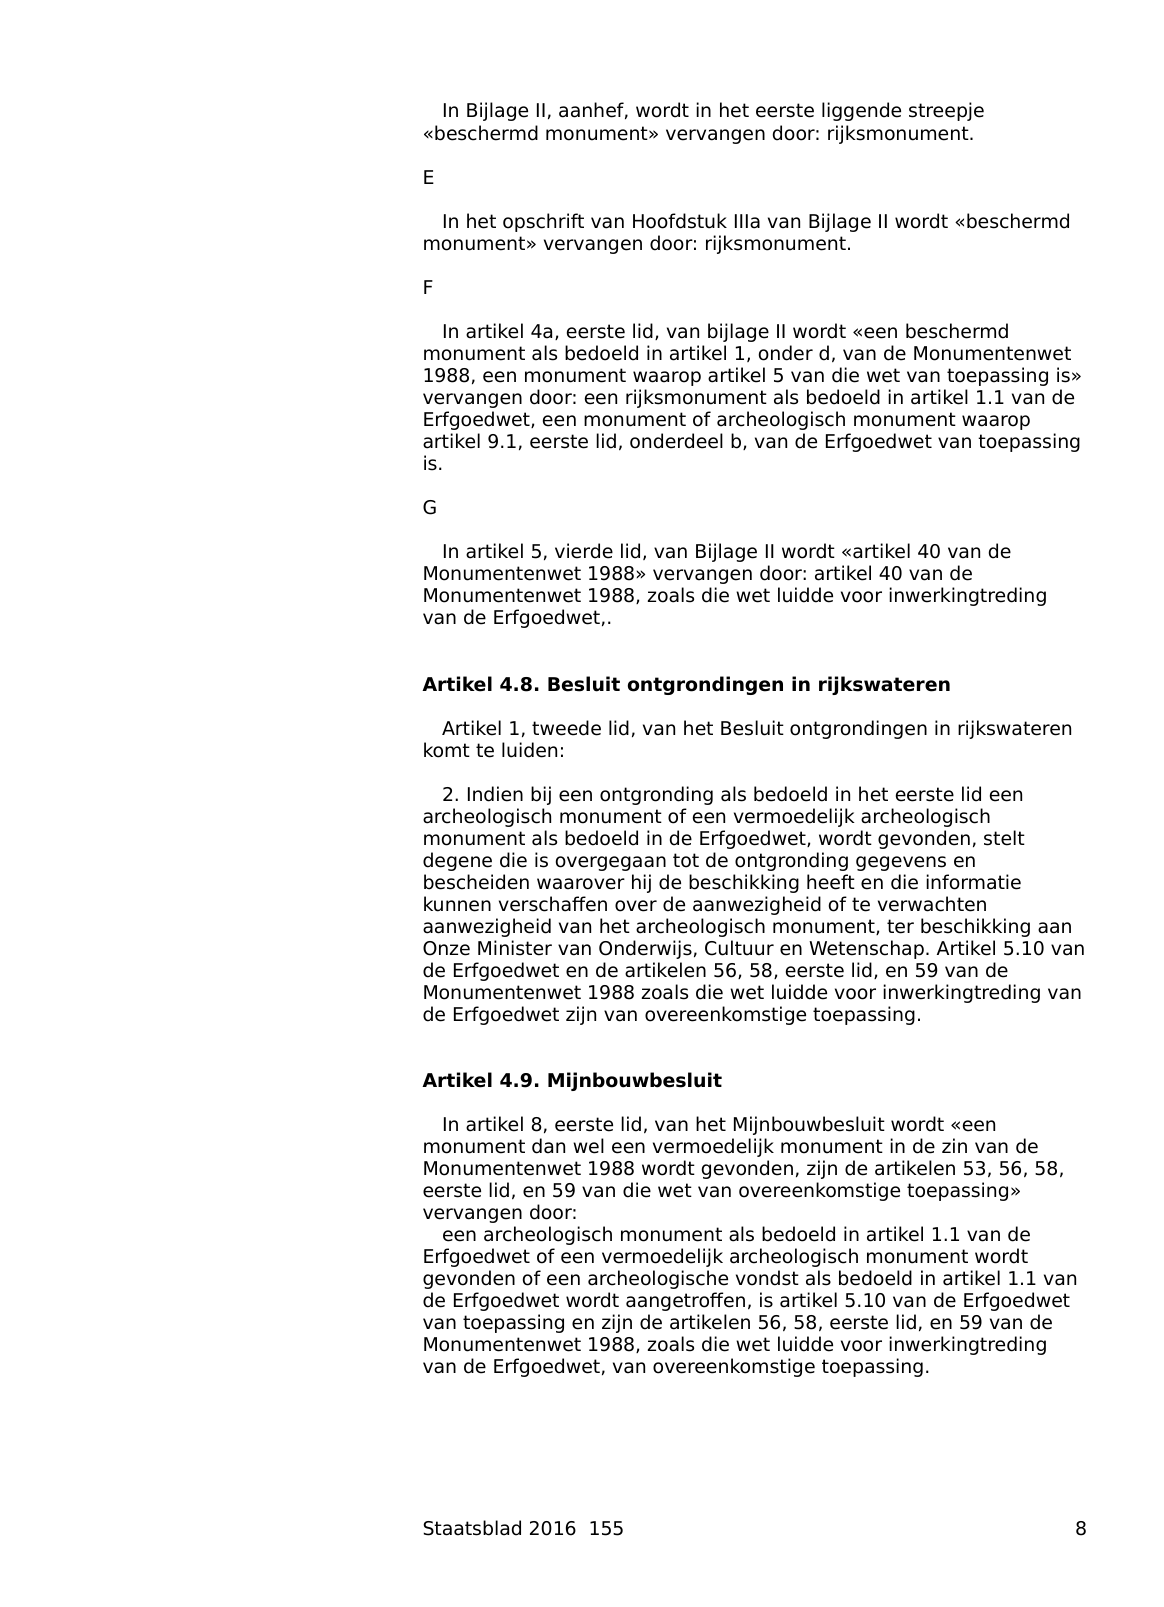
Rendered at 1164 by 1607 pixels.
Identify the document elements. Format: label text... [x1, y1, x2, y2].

text E [422, 167, 1087, 188]
text In Bijlage II, aanhef, wordt in het eerste liggende streepje «beschermd monument» vervangen door: rijksmonument. [422, 100, 1087, 144]
text In artikel 8, eerste lid, van het Mijnbouwbesluit wordt «een monument dan wel een vermoedelijk monument in de zin van de Monumentenwet 1988 wordt gevonden, zijn de artikelen 53, 56, 58, eerste lid, en 59 van die wet van overeenkomstige toepassing» vervangen door: [422, 1114, 1087, 1224]
text F [422, 277, 1087, 299]
text In het opschrift van Hoofdstuk IIIa van Bijlage II wordt «beschermd monument» vervangen door: rijksmonument. [422, 211, 1087, 255]
text G [422, 497, 1087, 519]
text een archeologisch monument als bedoeld in artikel 1.1 van de Erfgoedwet of een vermoedelijk archeologisch monument wordt gevonden of een archeologische vondst als bedoeld in artikel 1.1 van de Erfgoedwet wordt aangetroffen, is artikel 5.10 van de Erfgoedwet van toepassing en zijn de artikelen 56, 58, eerste lid, en 59 van de Monumentenwet 1988, zoals die wet luidde voor inwerkingtreding van de Erfgoedwet, van overeenkomstige toepassing. [422, 1224, 1087, 1378]
text 2. Indien bij een ontgronding als bedoeld in het eerste lid een archeologisch monument of een vermoedelijk archeologisch monument als bedoeld in de Erfgoedwet, wordt gevonden, stelt degene die is overgegaan tot de ontgronding gegevens en bescheiden waarover hij de beschikking heeft en die informatie kunnen verschaffen over de aanwezigheid of te verwachten aanwezigheid van het archeologisch monument, ter beschikking aan Onze Minister van Onderwijs, Cultuur en Wetenschap. Artikel 5.10 van de Erfgoedwet en de artikelen 56, 58, eerste lid, en 59 van de Monumentenwet 1988 zoals die wet luidde voor inwerkingtreding van de Erfgoedwet zijn van overeenkomstige toepassing. [422, 784, 1087, 1026]
text In artikel 4a, eerste lid, van bijlage II wordt «een beschermd monument als bedoeld in artikel 1, onder d, van de Monumentenwet 1988, een monument waarop artikel 5 van die wet van toepassing is» vervangen door: een rijksmonument als bedoeld in artikel 1.1 van de Erfgoedwet, een monument of archeologisch monument waarop artikel 9.1, eerste lid, onderdeel b, van de Erfgoedwet van toepassing is. [422, 321, 1087, 475]
text Artikel 1, tweede lid, van het Besluit ontgrondingen in rijkswateren komt te luiden: [422, 718, 1087, 762]
subtitle Artikel 4.9. Mijnbouwbesluit [422, 1070, 1087, 1092]
text In artikel 5, vierde lid, van Bijlage II wordt «artikel 40 van de Monumentenwet 1988» vervangen door: artikel 40 van de Monumentenwet 1988, zoals die wet luidde voor inwerkingtreding van de Erfgoedwet,. [422, 541, 1087, 629]
subtitle Artikel 4.8. Besluit ontgrondingen in rijkswateren [422, 673, 1087, 696]
